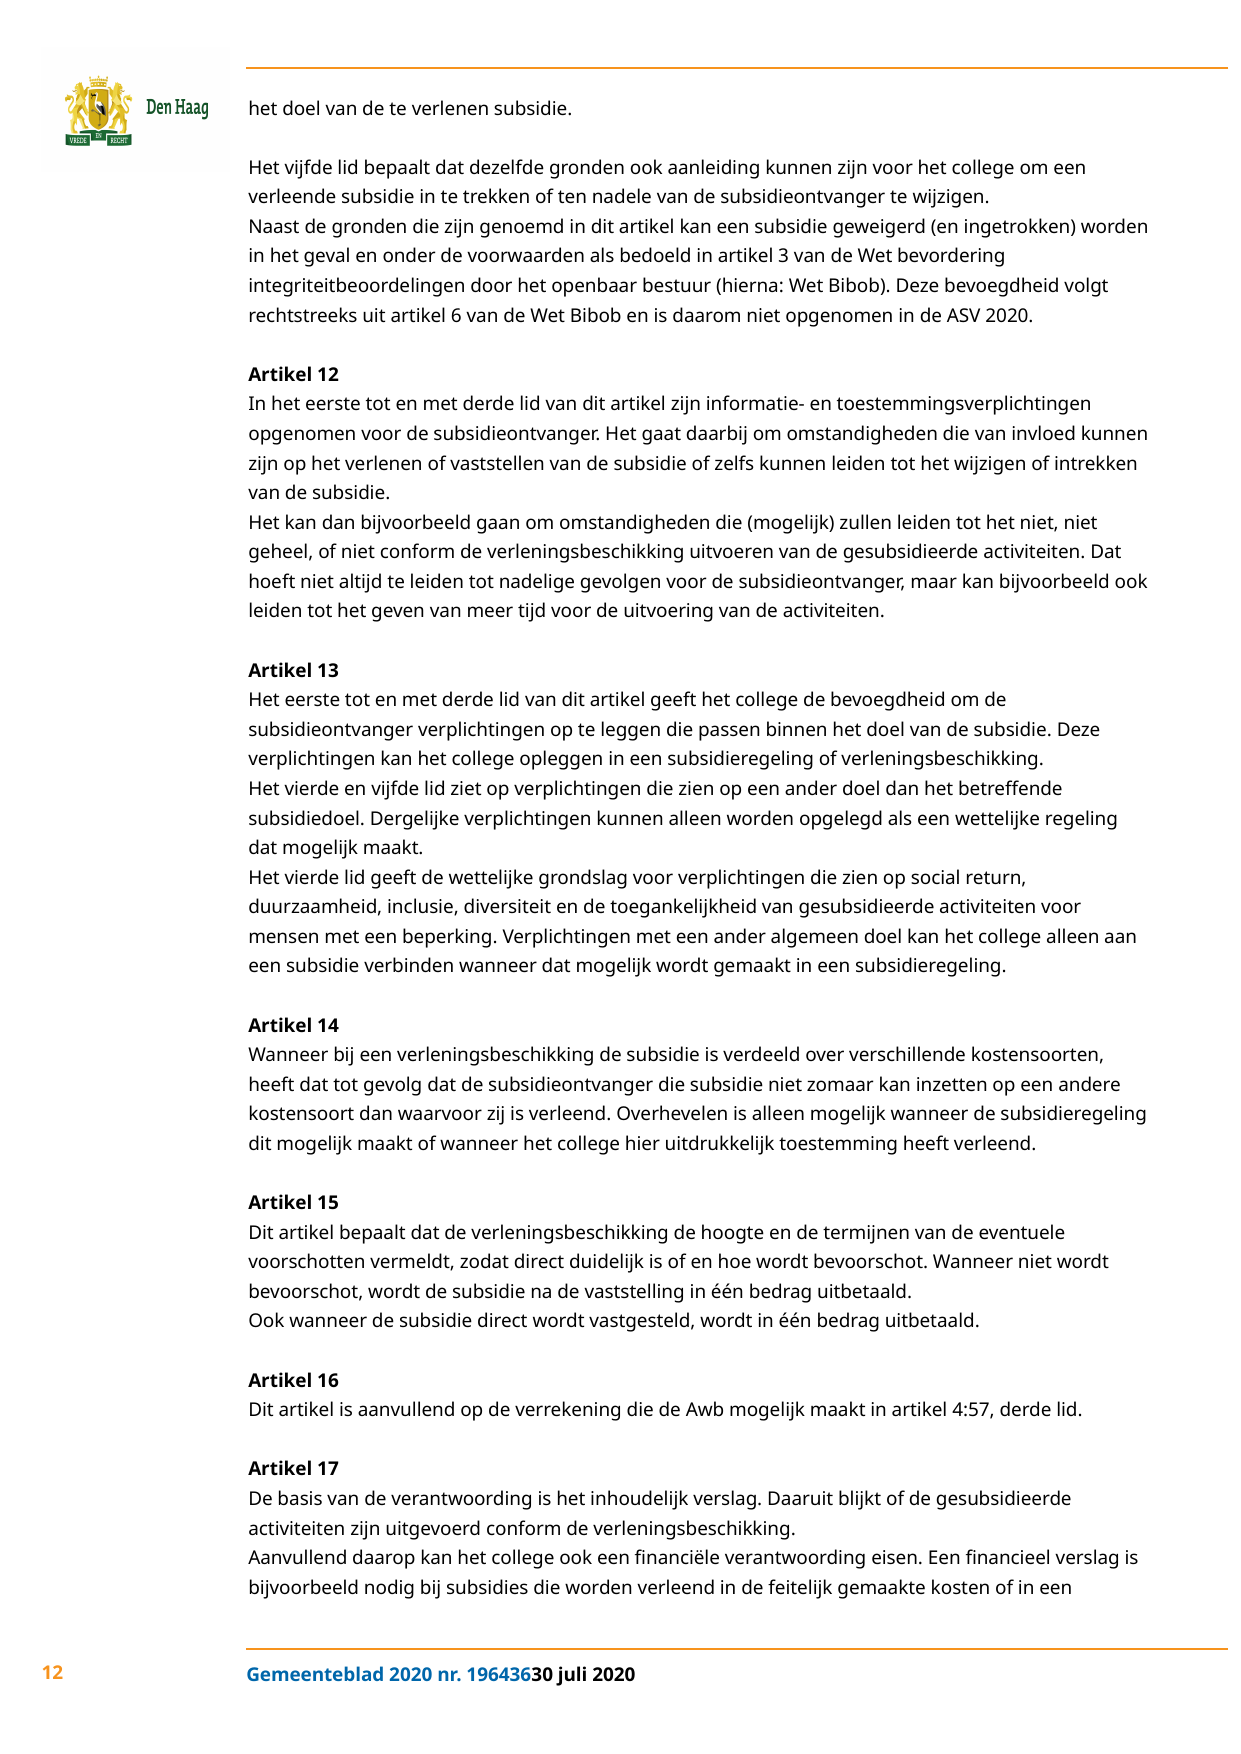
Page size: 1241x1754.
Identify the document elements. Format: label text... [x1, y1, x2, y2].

text Artikel 13 [248, 657, 1152, 683]
text Artikel 12 [248, 361, 1152, 387]
picture [41, 47, 231, 172]
text Artikel 16 [248, 1367, 1152, 1393]
text Artikel 14 [248, 1012, 1152, 1038]
text Het vierde en vijfde lid ziet op verplichtingen die zien op een ander doel dan het betreffende subsidiedoel. Dergelijke verplichtingen kunnen alleen worden opgelegd als een wettelijke regeling dat mogelijk maakt. [248, 775, 1152, 860]
text Dit artikel bepaalt dat de verleningsbeschikking de hoogte en de termijnen van de eventuele voorschotten vermeldt, zodat direct duidelijk is of en hoe wordt bevoorschot. Wanneer niet wordt bevoorschot, wordt de subsidie na de vaststelling in één bedrag uitbetaald. [248, 1219, 1152, 1304]
text Aanvullend daarop kan het college ook een financiële verantwoording eisen. Een financieel verslag is bijvoorbeeld nodig bij subsidies die worden verleend in de feitelijk gemaakte kosten of in een [248, 1544, 1152, 1600]
text Het vierde lid geeft de wettelijke grondslag voor verplichtingen die zien op social return, duurzaamheid, inclusie, diversiteit en de toegankelijkheid van gesubsidieerde activiteiten voor mensen met een beperking. Verplichtingen met een ander algemeen doel kan het college alleen aan een subsidie verbinden wanneer dat mogelijk wordt gemaakt in een subsidieregeling. [248, 864, 1152, 978]
text In het eerste tot en met derde lid van dit artikel zijn informatie- en toestemmingsverplichtingen opgenomen voor de subsidieontvanger. Het gaat daarbij om omstandigheden die van invloed kunnen zijn op het verlenen of vaststellen van de subsidie of zelfs kunnen leiden tot het wijzigen of intrekken van de subsidie. [248, 391, 1152, 505]
text Wanneer bij een verleningsbeschikking de subsidie is verdeeld over verschillende kostensoorten, heeft dat tot gevolg dat de subsidieontvanger die subsidie niet zomaar kan inzetten op een andere kostensoort dan waarvoor zij is verleend. Overhevelen is alleen mogelijk wanneer de subsidieregeling dit mogelijk maakt of wanneer het college hier uitdrukkelijk toestemming heeft verleend. [248, 1041, 1152, 1156]
text Artikel 17 [248, 1456, 1152, 1481]
text het doel van de te verlenen subsidie. [248, 95, 1152, 121]
text De basis van de verantwoording is het inhoudelijk verslag. Daaruit blijkt of de gesubsidieerde activiteiten zijn uitgevoerd conform de verleningsbeschikking. [248, 1485, 1152, 1541]
text Naast de gronden die zijn genoemd in dit artikel kan een subsidie geweigerd (en ingetrokken) worden in het geval en onder de voorwaarden als bedoeld in artikel 3 van de Wet bevordering integriteitbeoordelingen door het openbaar bestuur (hierna: Wet Bibob). Deze bevoegdheid volgt rechtstreeks uit artikel 6 van de Wet Bibob en is daarom niet opgenomen in de ASV 2020. [248, 213, 1152, 328]
text Dit artikel is aanvullend op de verrekening die de Awb mogelijk maakt in artikel 4:57, derde lid. [248, 1396, 1152, 1422]
text Het kan dan bijvoorbeeld gaan om omstandigheden die (mogelijk) zullen leiden tot het niet, niet geheel, of niet conform de verleningsbeschikking uitvoeren van de gesubsidieerde activiteiten. Dat hoeft niet altijd te leiden tot nadelige gevolgen voor de subsidieontvanger, maar kan bijvoorbeeld ook leiden tot het geven van meer tijd voor de uitvoering van de activiteiten. [248, 509, 1152, 623]
text Artikel 15 [248, 1189, 1152, 1215]
text Het eerste tot en met derde lid van dit artikel geeft het college de bevoegdheid om de subsidieontvanger verplichtingen op te leggen die passen binnen het doel van de subsidie. Deze verplichtingen kan het college opleggen in een subsidieregeling of verleningsbeschikking. [248, 686, 1152, 771]
text Ook wanneer de subsidie direct wordt vastgesteld, wordt in één bedrag uitbetaald. [248, 1308, 1152, 1333]
text Het vijfde lid bepaalt dat dezelfde gronden ook aanleiding kunnen zijn voor het college om een verleende subsidie in te trekken of ten nadele van de subsidieontvanger te wijzigen. [248, 154, 1152, 209]
